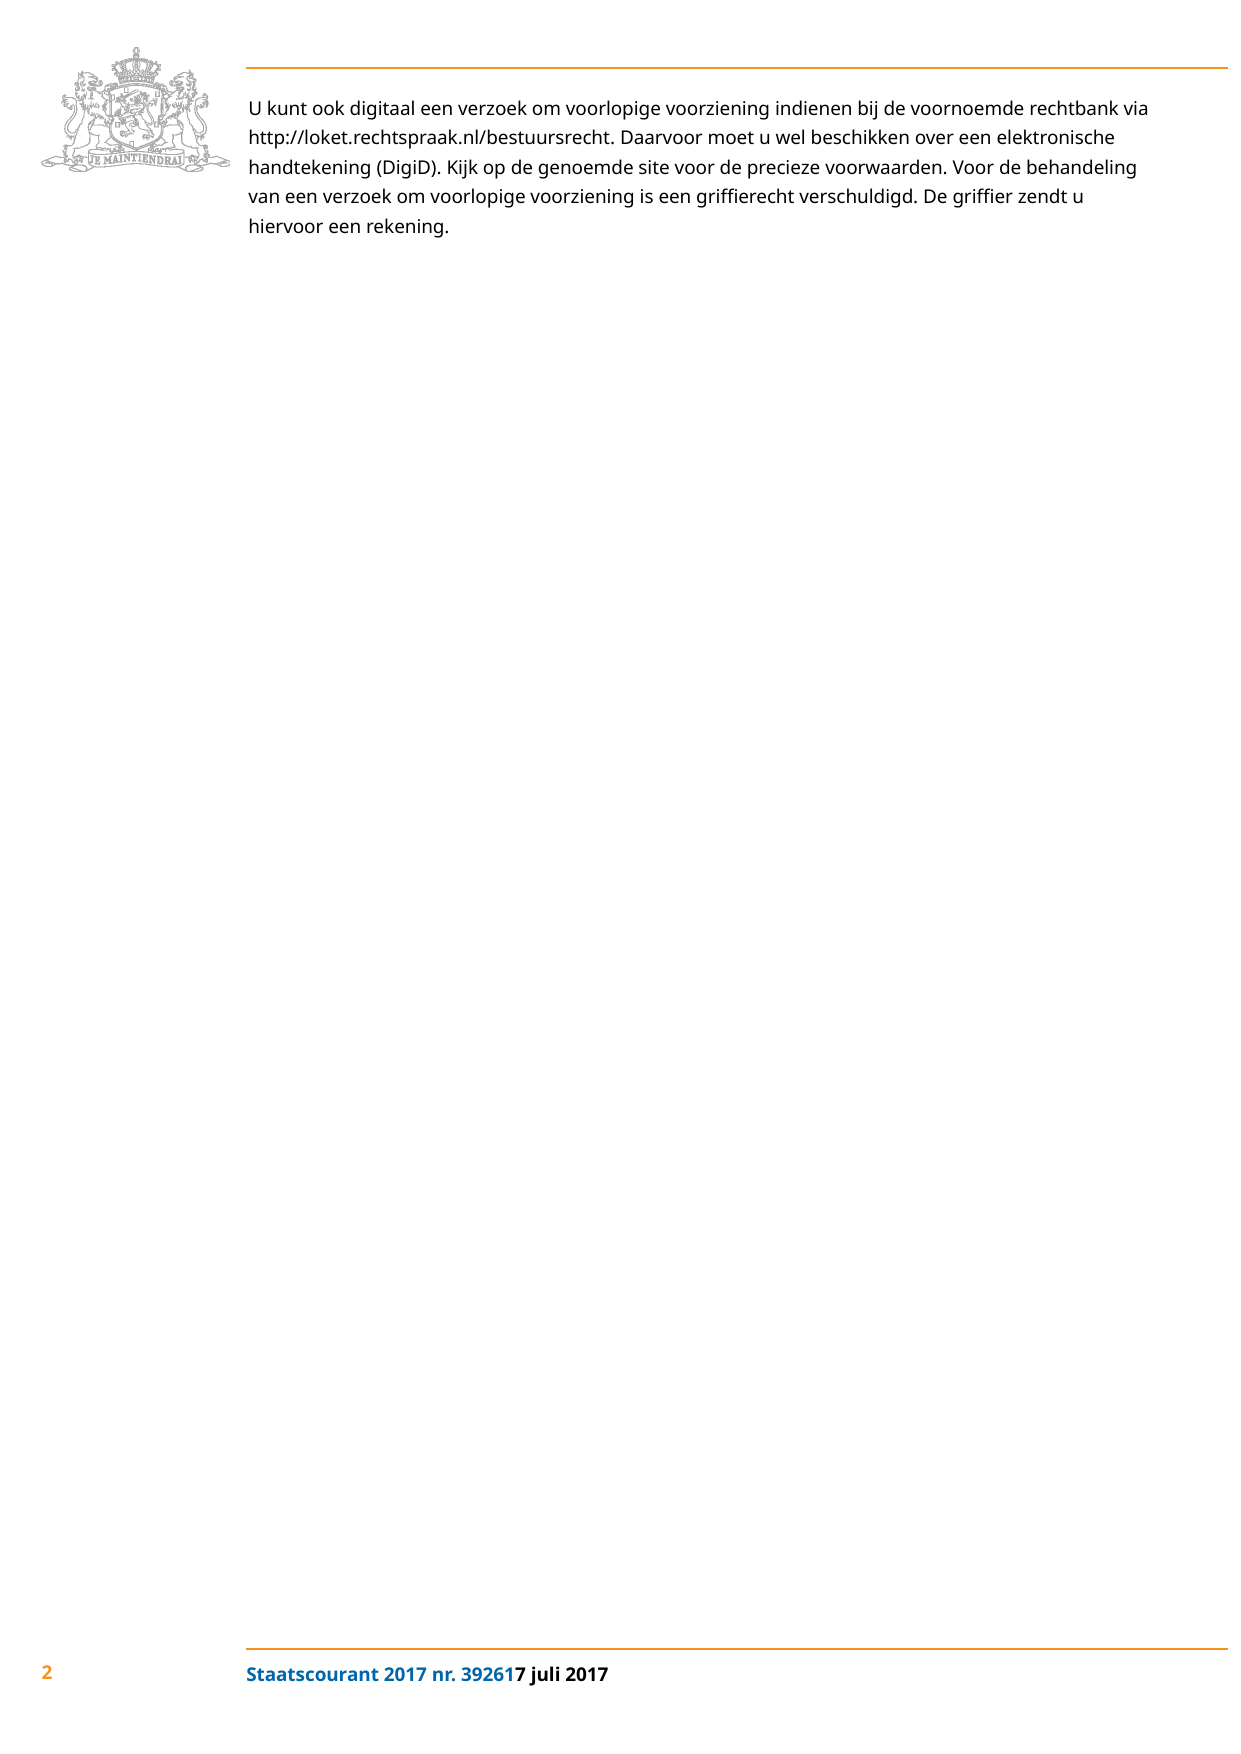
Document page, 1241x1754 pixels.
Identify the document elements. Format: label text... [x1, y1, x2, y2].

text U kunt ook digitaal een verzoek om voorlopige voorziening indienen bij de voornoemde rechtbank via http://loket.rechtspraak.nl/bestuursrecht. Daarvoor moet u wel beschikken over een elektronische handtekening (DigiD). Kijk op de genoemde site voor de precieze voorwaarden. Voor de behandeling van een verzoek om voorlopige voorziening is een griffierecht verschuldigd. De griffier zendt u hiervoor een rekening. [248, 95, 1152, 239]
picture [41, 47, 231, 172]
